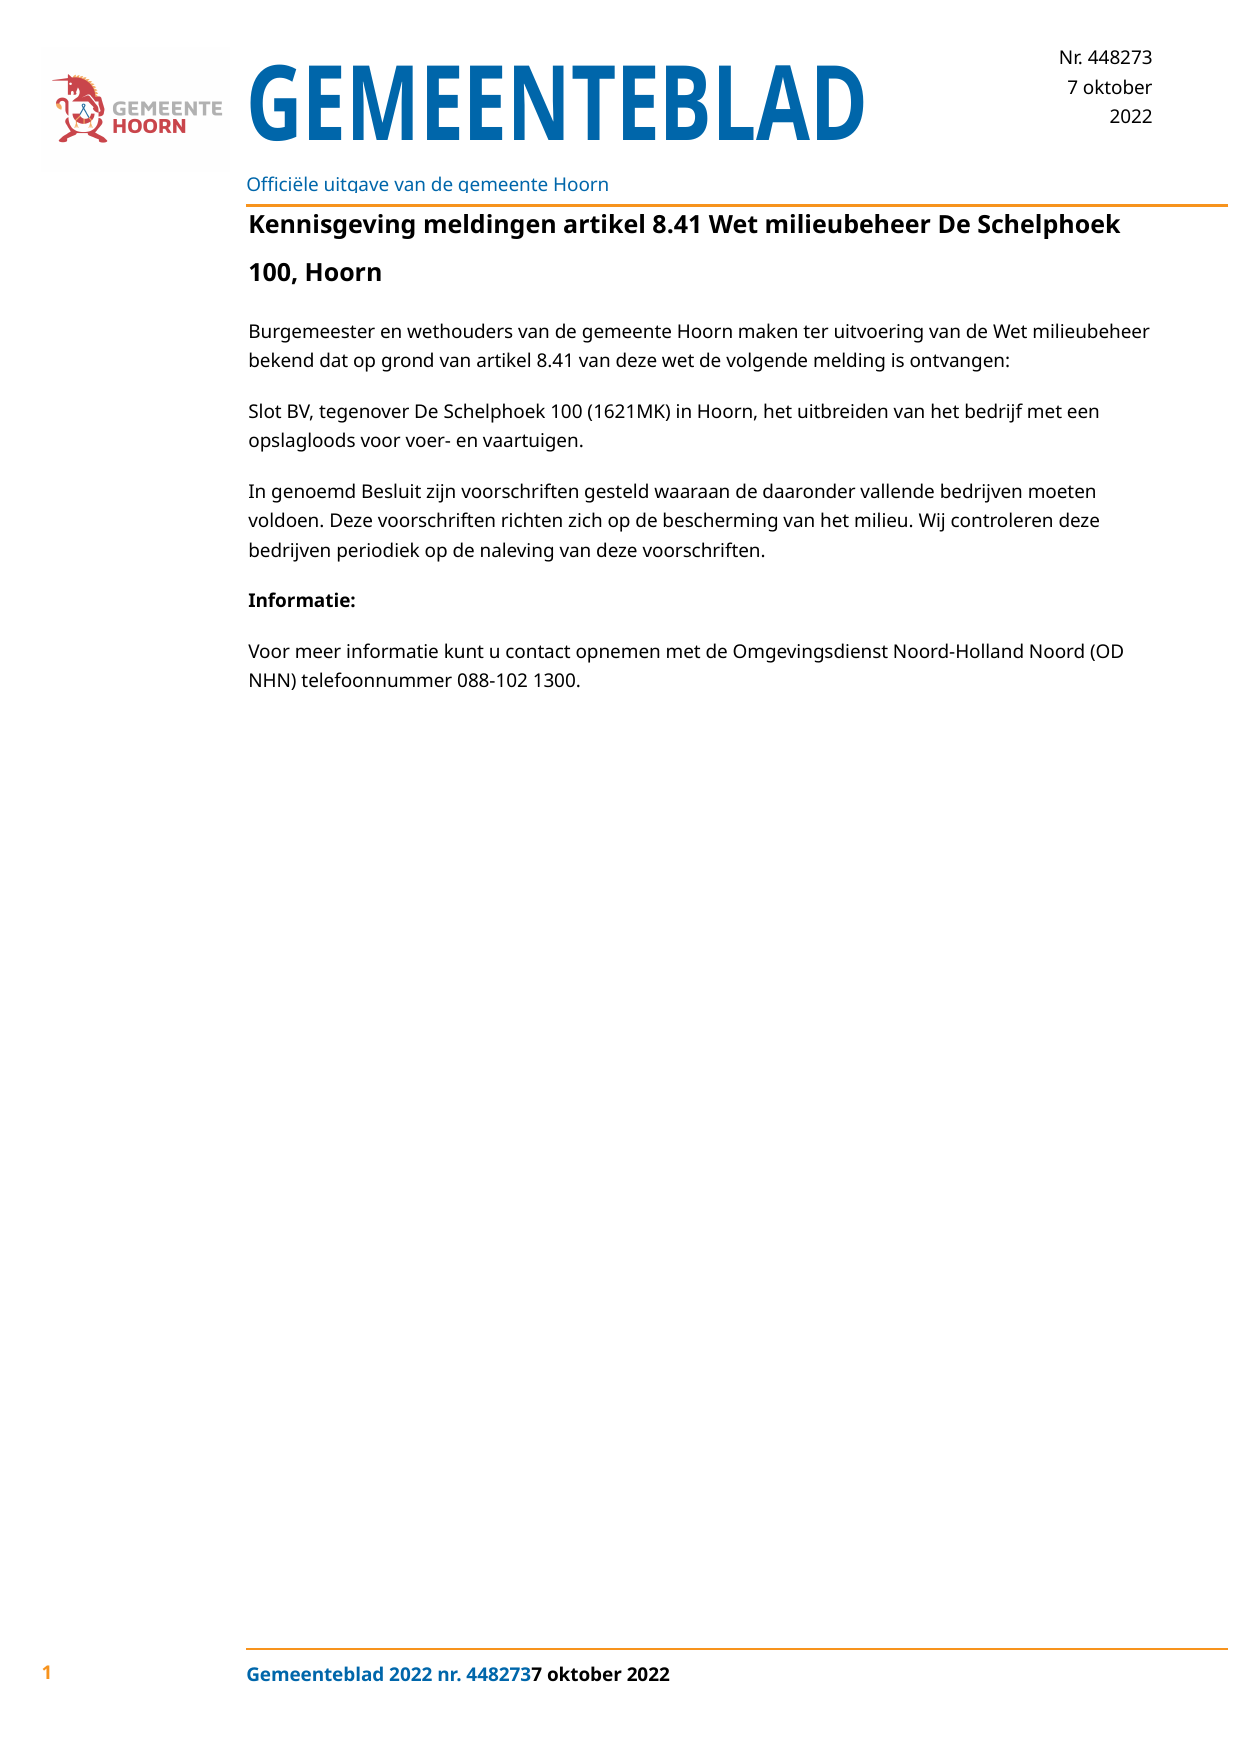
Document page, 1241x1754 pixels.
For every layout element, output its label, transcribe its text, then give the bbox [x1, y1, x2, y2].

text Slot BV, tegenover De Schelphoek 100 (1621MK) in Hoorn, het uitbreiden van het bedrijf met een opslagloods voor voer- en vaartuigen. [248, 398, 1152, 453]
text Informatie: [248, 587, 1152, 613]
text Voor meer informatie kunt u contact opnemen met de Omgevingsdienst Noord-Holland Noord (OD NHN) telefoonnummer 088-102 1300. [248, 638, 1152, 693]
picture [41, 47, 231, 172]
text In genoemd Besluit zijn voorschriften gesteld waaraan de daaronder vallende bedrijven moeten voldoen. Deze voorschriften richten zich op de bescherming van het milieu. Wij controleren deze bedrijven periodiek op de naleving van deze voorschriften. [248, 478, 1152, 563]
text Burgemeester en wethouders van de gemeente Hoorn maken ter uitvoering van de Wet milieubeheer bekend dat op grond van artikel 8.41 van deze wet de volgende melding is ontvangen: [248, 318, 1152, 373]
text Kennisgeving meldingen artikel 8.41 Wet milieubeheer De Schelphoek 100, Hoorn [248, 207, 1152, 288]
